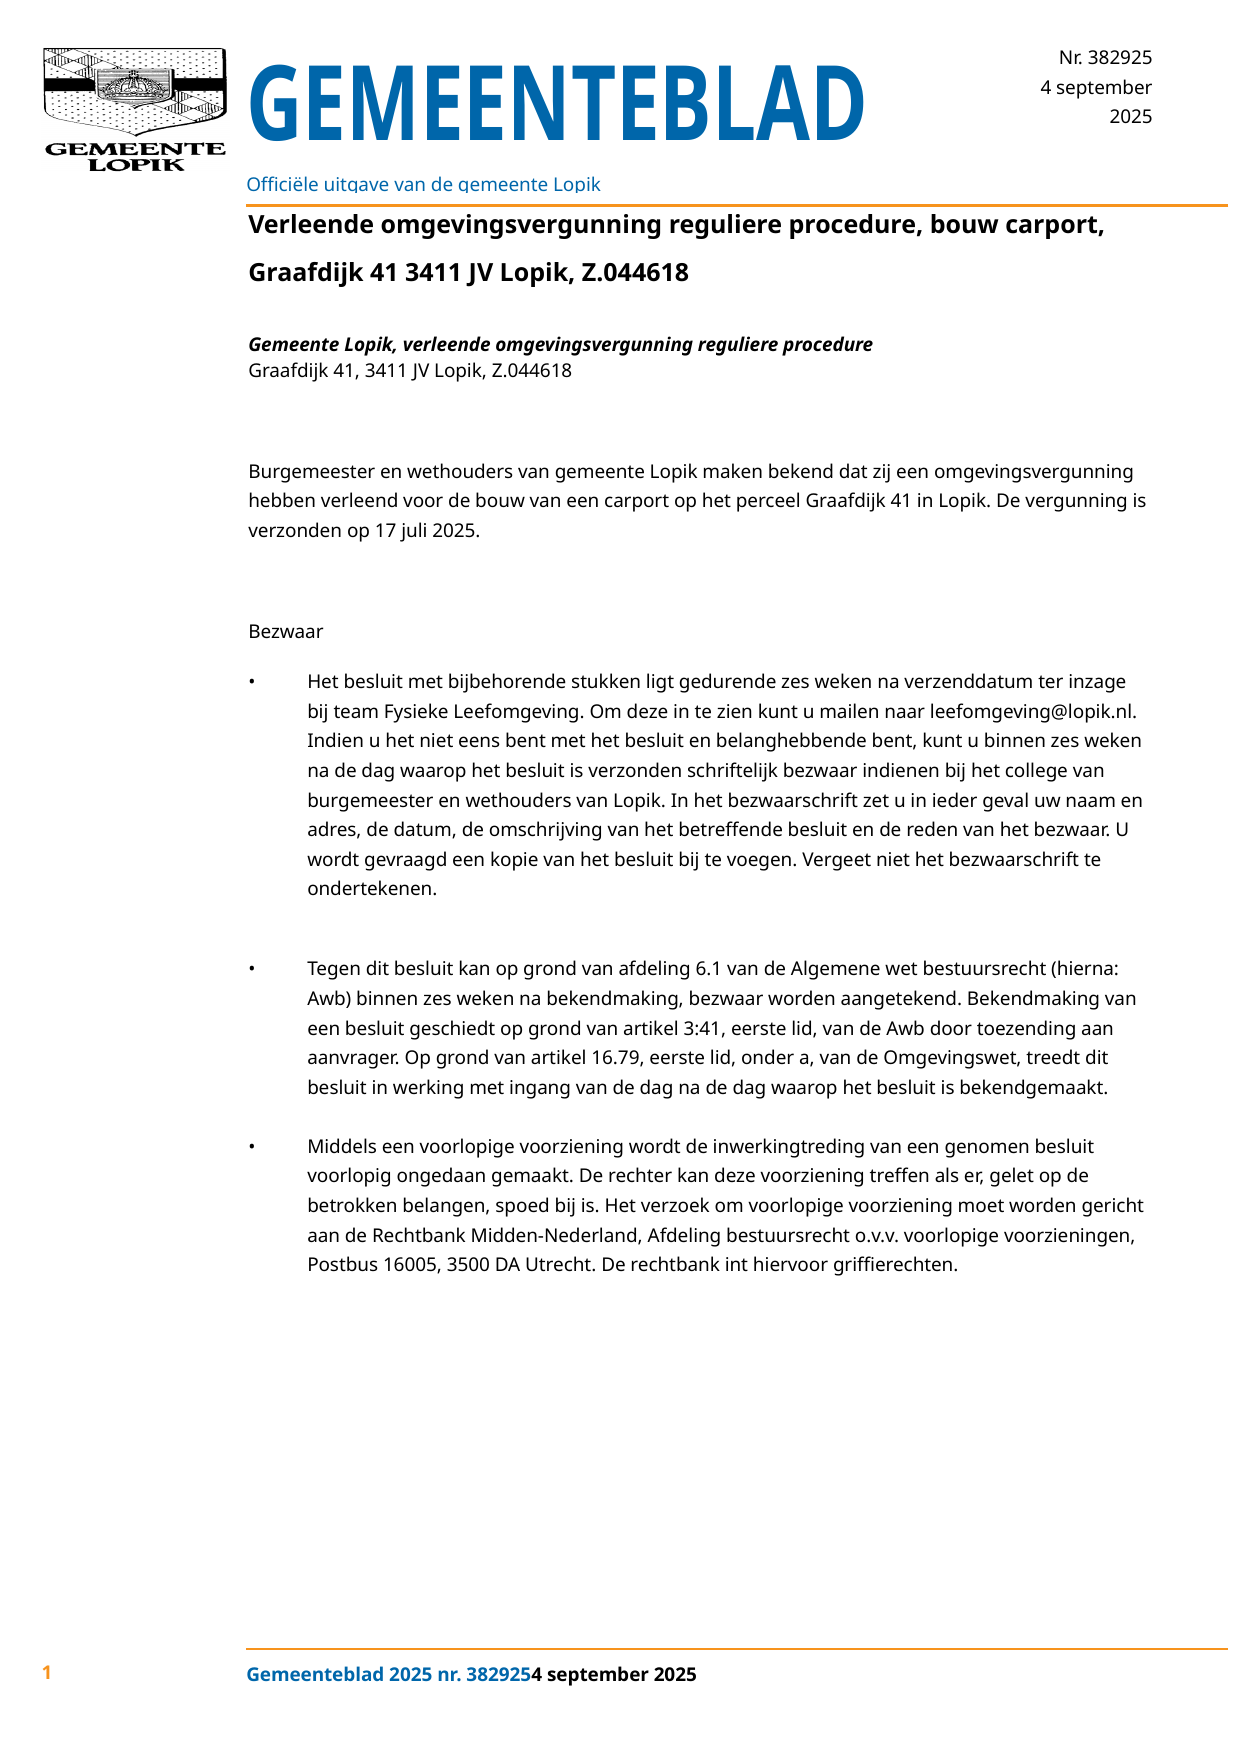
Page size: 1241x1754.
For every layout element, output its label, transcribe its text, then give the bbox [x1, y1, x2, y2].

text Graafdijk 41, 3411 JV Lopik, Z.044618 [248, 357, 1152, 383]
text Burgemeester en wethouders van gemeente Lopik maken bekend dat zij een omgevingsvergunning hebben verleend voor de bouw van een carport op het perceel Graafdijk 41 in Lopik. De vergunning is verzonden op 17 juli 2025. [248, 458, 1152, 543]
text Gemeente Lopik, verleende omgevingsvergunning reguliere procedure [248, 331, 1152, 357]
picture [41, 47, 231, 172]
text Bezwaar [248, 618, 1152, 644]
text Verleende omgevingsvergunning reguliere procedure, bouw carport, Graafdijk 41 3411 JV Lopik, Z.044618 [248, 207, 1152, 288]
list Middels een voorlopige voorziening wordt de inwerkingtreding van een genomen besluit voorlopig ongedaan gemaakt. De rechter kan deze voorziening treffen als er, gelet op de betrokken belangen, spoed bij is. Het verzoek om voorlopige voorziening moet worden gericht aan de Rechtbank Midden-Nederland, Afdeling bestuursrecht o.v.v. voorlopige voorzieningen, Postbus 16005, 3500 DA Utrecht. De rechtbank int hiervoor griffierechten. [248, 1133, 1152, 1277]
list Het besluit met bijbehorende stukken ligt gedurende zes weken na verzenddatum ter inzage bij team Fysieke Leefomgeving. Om deze in te zien kunt u mailen naar leefomgeving@lopik.nl. Indien u het niet eens bent met het besluit en belanghebbende bent, kunt u binnen zes weken na de dag waarop het besluit is verzonden schriftelijk bezwaar indienen bij het college van burgemeester en wethouders van Lopik. In het bezwaarschrift zet u in ieder geval uw naam en adres, de datum, de omschrijving van het betreffende besluit en de reden van het bezwaar. U wordt gevraagd een kopie van het besluit bij te voegen. Vergeet niet het bezwaarschrift te ondertekenen. [248, 668, 1152, 901]
list Tegen dit besluit kan op grond van afdeling 6.1 van de Algemene wet bestuursrecht (hierna: Awb) binnen zes weken na bekendmaking, bezwaar worden aangetekend. Bekendmaking van een besluit geschiedt op grond van artikel 3:41, eerste lid, van de Awb door toezending aan aanvrager. Op grond van artikel 16.79, eerste lid, onder a, van de Omgevingswet, treedt dit besluit in werking met ingang van de dag na de dag waarop het besluit is bekendgemaakt. [248, 956, 1152, 1099]
